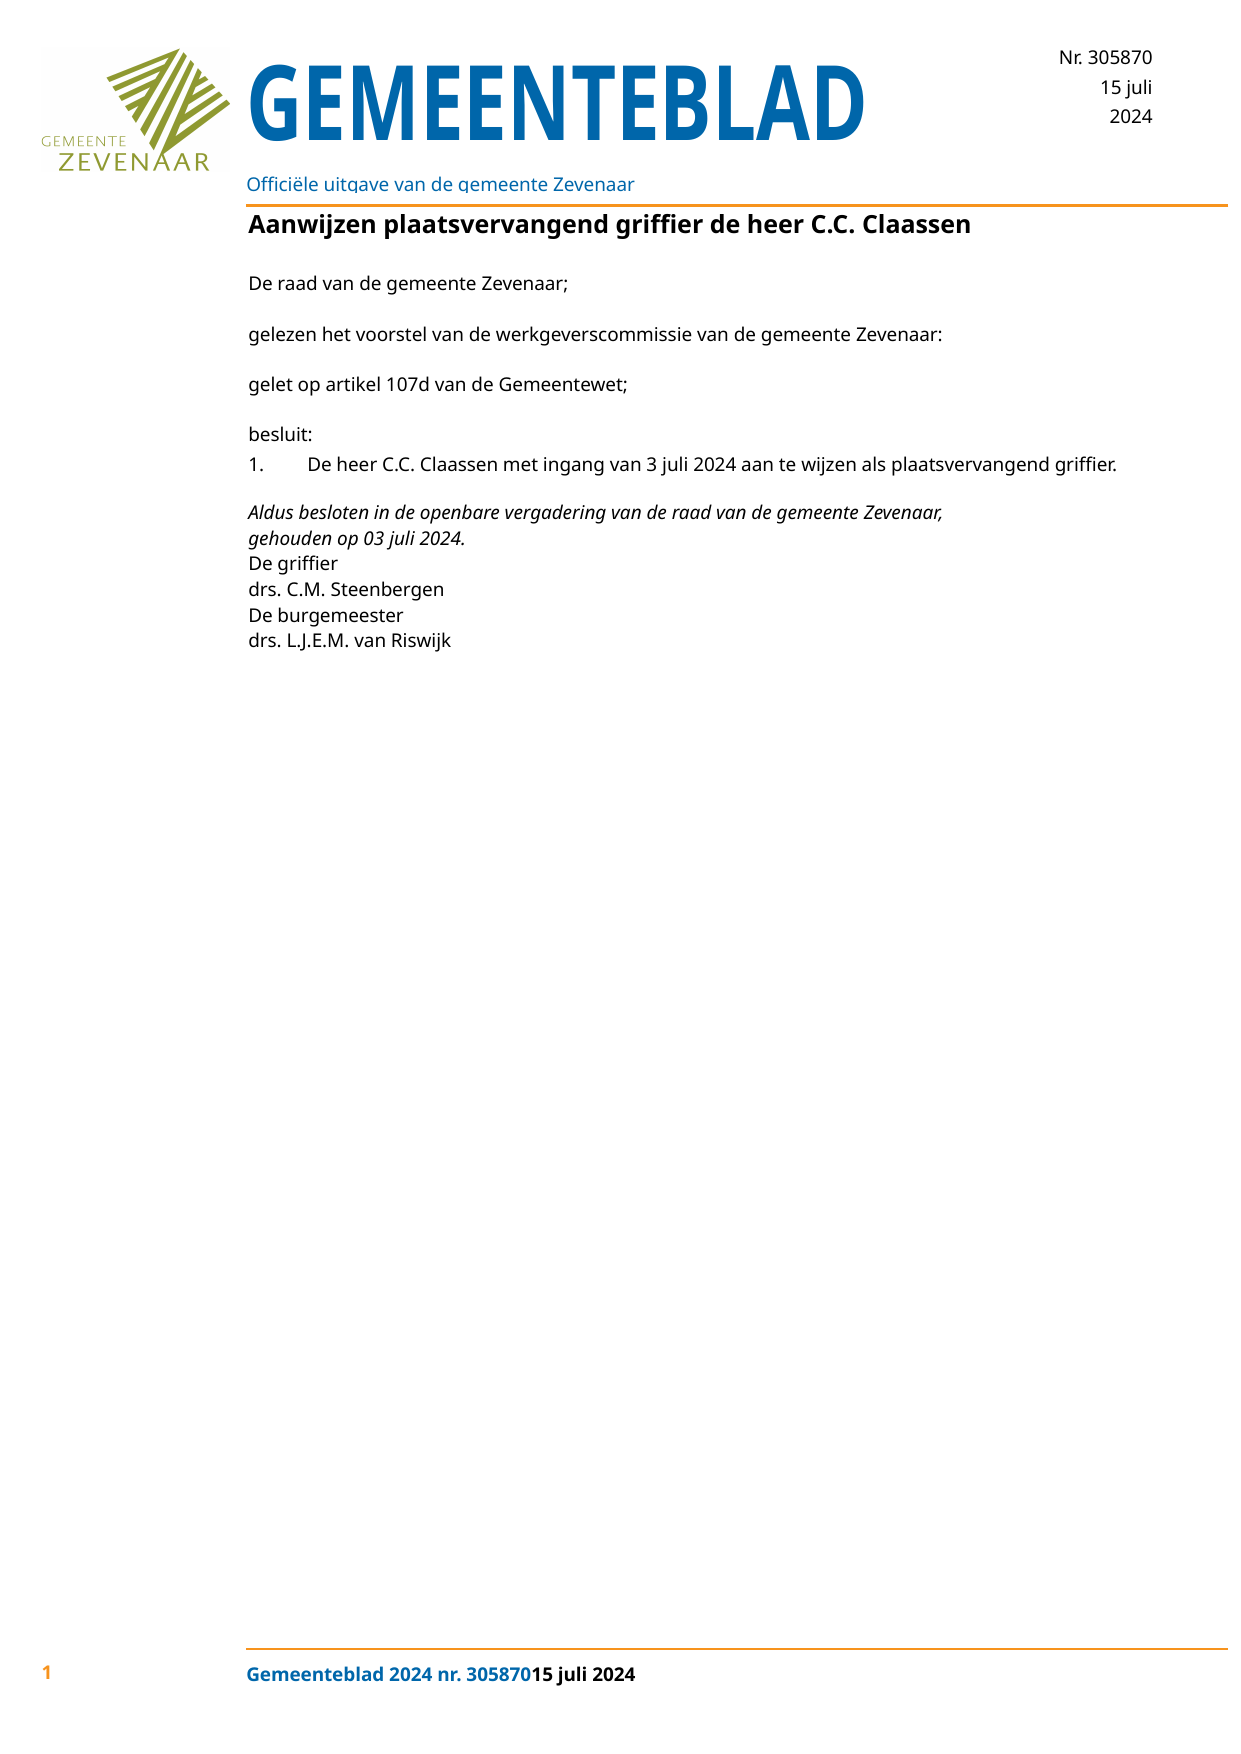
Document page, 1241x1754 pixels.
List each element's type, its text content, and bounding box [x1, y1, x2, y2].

picture [41, 47, 231, 172]
text gelet op artikel 107d​ van de Gemeentewet; [248, 371, 1152, 397]
text Aanwijzen plaatsvervangend griffier de heer C.C. Claassen [248, 207, 1152, 241]
text drs. C.M. Steenbergen [248, 576, 1152, 602]
text drs. L.J.E.M. van Riswijk [248, 628, 1152, 653]
text De griffier [248, 550, 1152, 576]
text besluit: [248, 422, 1152, 447]
text De raad van de gemeente Zevenaar; [248, 270, 1152, 296]
text De burgemeester [248, 602, 1152, 628]
list De heer C.C. Claassen met ingang van 3 juli 2024 aan te wijzen als plaatsvervangend griffier. [248, 451, 1152, 477]
text Aldus besloten in de openbare vergadering van de raad van de gemeente Zevenaar, [248, 499, 1152, 525]
text gehouden op 03 juli 2024. [248, 525, 1152, 550]
text gelezen het voorstel van de werkgeverscommissie van de gemeente Zevenaar: [248, 321, 1152, 346]
